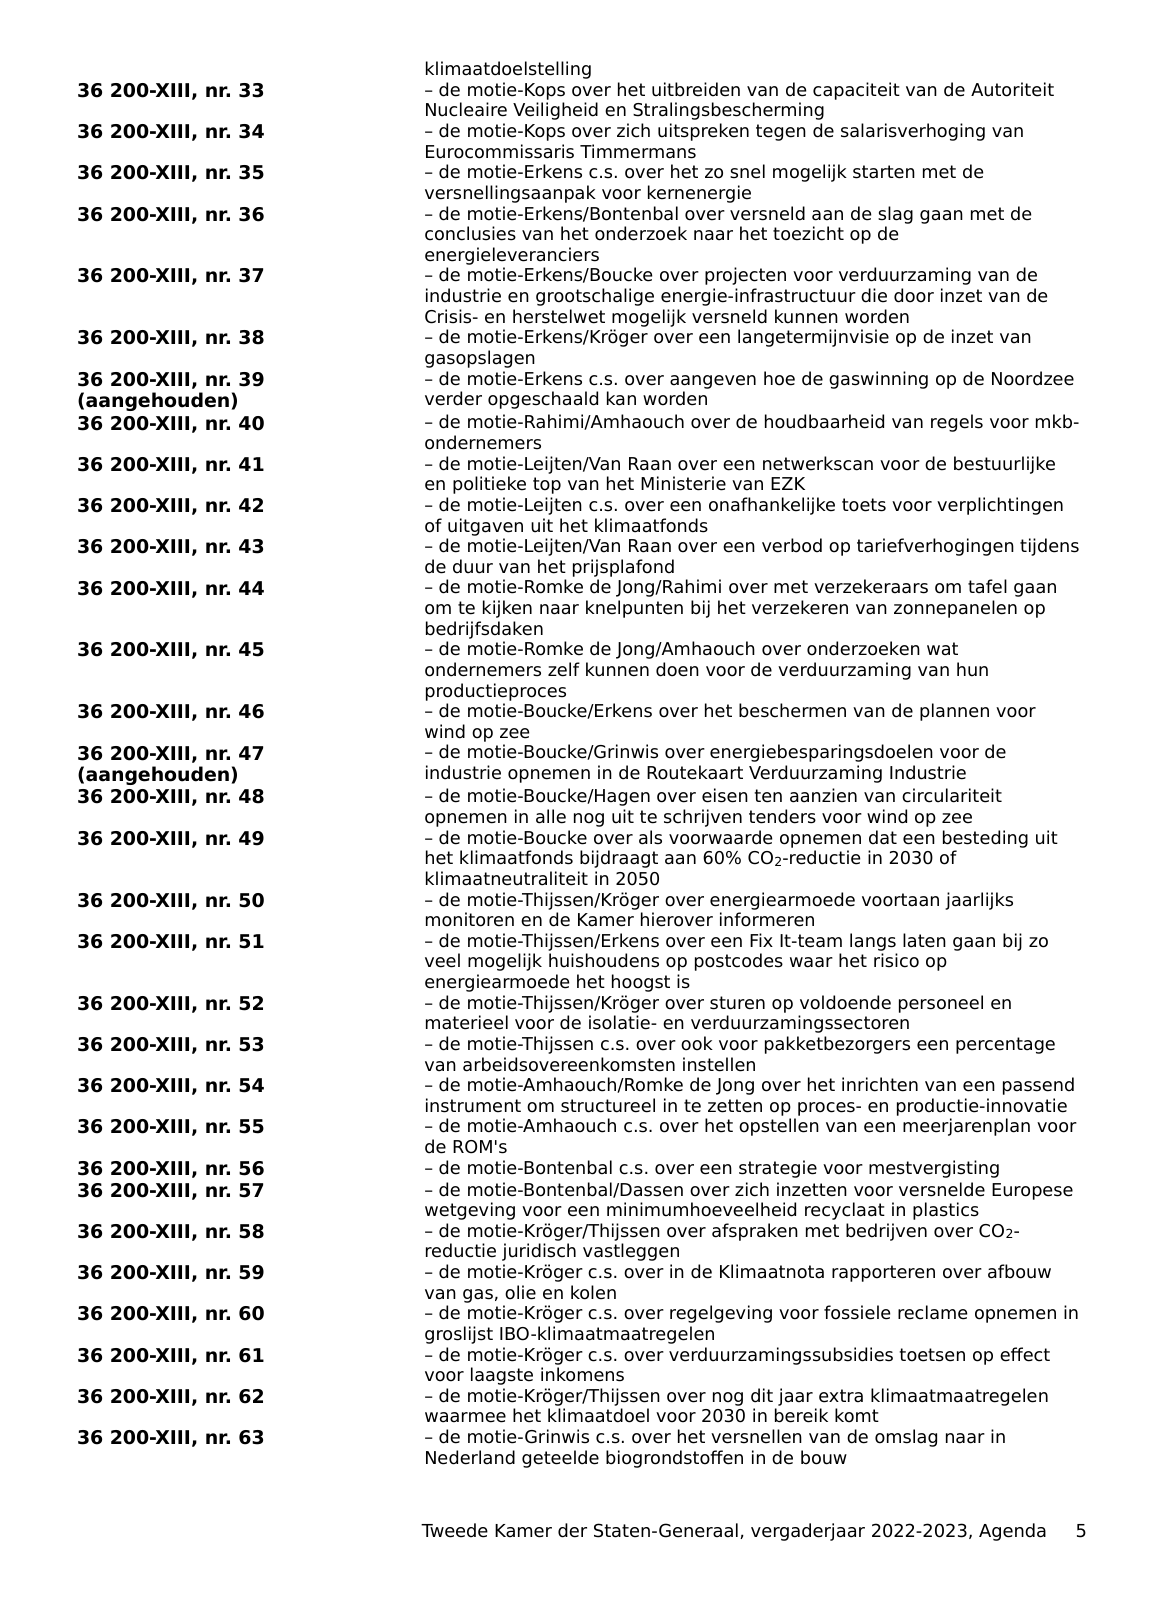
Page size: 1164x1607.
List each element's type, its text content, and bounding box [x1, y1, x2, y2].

table_cell [401, 931, 418, 993]
table_cell klimaatdoelstelling [418, 59, 1087, 80]
table_cell [401, 536, 418, 577]
table_cell 36 200-XIII, nr. 52 [77, 993, 401, 1034]
table_cell – de motie-Thijssen/Erkens over een Fix It-team langs laten gaan bij zo veel mogelijk huishoudens op postcodes waar het risico op energiearmoede het hoogst is [418, 931, 1087, 993]
table_cell 36 200-XIII, nr. 38 [77, 327, 401, 368]
table_cell [401, 1221, 418, 1262]
table_cell [401, 121, 418, 162]
table_cell [401, 1427, 418, 1468]
table_cell 36 200-XIII, nr. 59 [77, 1262, 401, 1303]
table_cell – de motie-Kops over zich uitspreken tegen de salarisverhoging van Eurocommissaris Timmermans [418, 121, 1087, 162]
table_cell – de motie-Bontenbal c.s. over een strategie voor mestvergisting [418, 1158, 1087, 1179]
table_cell – de motie-Kröger c.s. over verduurzamingssubsidies toetsen op effect voor laagste inkomens [418, 1345, 1087, 1386]
table_cell 36 200-XIII, nr. 61 [77, 1345, 401, 1386]
table_cell – de motie-Kröger c.s. over in de Klimaatnota rapporteren over afbouw van gas, olie en kolen [418, 1262, 1087, 1303]
table_cell [401, 993, 418, 1034]
table_cell [401, 1345, 418, 1386]
table_cell [401, 639, 418, 701]
table_cell [401, 828, 418, 889]
table_cell – de motie-Amhaouch c.s. over het opstellen van een meerjarenplan voor de ROM's [418, 1116, 1087, 1158]
table_cell 36 200-XIII, nr. 50 [77, 890, 401, 931]
table_cell 36 200-XIII, nr. 57 [77, 1180, 401, 1221]
table_cell – de motie-Thijssen c.s. over ook voor pakketbezorgers een percentage van arbeidsovereenkomsten instellen [418, 1034, 1087, 1075]
table_cell [401, 1262, 418, 1303]
table_cell [401, 369, 418, 412]
table_cell – de motie-Kröger c.s. over regelgeving voor fossiele reclame opnemen in groslijst IBO-klimaatmaatregelen [418, 1303, 1087, 1344]
table_cell 36 200-XIII, nr. 44 [77, 578, 401, 639]
table_cell – de motie-Thijssen/Kröger over energiearmoede voortaan jaarlijks monitoren en de Kamer hierover informeren [418, 890, 1087, 931]
table_cell 36 200-XIII, nr. 54 [77, 1075, 401, 1116]
table_cell – de motie-Leijten/Van Raan over een netwerkscan voor de bestuurlijke en politieke top van het Ministerie van EZK [418, 454, 1087, 495]
table_cell [401, 1303, 418, 1344]
table_cell 36 200-XIII, nr. 35 [77, 162, 401, 203]
table_cell [401, 743, 418, 786]
table_cell – de motie-Boucke/Hagen over eisen ten aanzien van circulariteit opnemen in alle nog uit te schrijven tenders voor wind op zee [418, 786, 1087, 828]
table_cell [401, 1180, 418, 1221]
table_cell 36 200-XIII, nr. 60 [77, 1303, 401, 1344]
table_cell – de motie-Grinwis c.s. over het versnellen van de omslag naar in Nederland geteelde biogrondstoffen in de bouw [418, 1427, 1087, 1468]
table_cell – de motie-Leijten c.s. over een onafhankelijke toets voor verplichtingen of uitgaven uit het klimaatfonds [418, 495, 1087, 536]
table_cell – de motie-Erkens c.s. over het zo snel mogelijk starten met de versnellingsaanpak voor kernenergie [418, 162, 1087, 203]
table_cell 36 200-XIII, nr. 56 [77, 1158, 401, 1179]
table_cell – de motie-Amhaouch/Romke de Jong over het inrichten van een passend instrument om structureel in te zetten op proces- en productie-innovatie [418, 1075, 1087, 1116]
table_cell [401, 265, 418, 327]
table_cell 36 200-XIII, nr. 33 [77, 80, 401, 121]
table_cell [77, 59, 401, 80]
table_cell 36 200-XIII, nr. 53 [77, 1034, 401, 1075]
table_cell – de motie-Erkens/Bontenbal over versneld aan de slag gaan met de conclusies van het onderzoek naar het toezicht op de energieleveranciers [418, 204, 1087, 265]
table_cell 36 200-XIII, nr. 42 [77, 495, 401, 536]
table_cell 36 200-XIII, nr. 43 [77, 536, 401, 577]
table_cell – de motie-Erkens c.s. over aangeven hoe de gaswinning op de Noordzee verder opgeschaald kan worden [418, 369, 1087, 412]
table_cell 36 200-XIII, nr. 37 [77, 265, 401, 327]
table_cell – de motie-Boucke over als voorwaarde opnemen dat een besteding uit het klimaatfonds bijdraagt aan 60% CO2-reductie in 2030 of klimaatneutraliteit in 2050 [418, 828, 1087, 889]
table_cell [401, 786, 418, 828]
table_cell – de motie-Romke de Jong/Rahimi over met verzekeraars om tafel gaan om te kijken naar knelpunten bij het verzekeren van zonnepanelen op bedrijfsdaken [418, 578, 1087, 639]
table_cell 36 200-XIII, nr. 41 [77, 454, 401, 495]
table_cell 36 200-XIII, nr. 58 [77, 1221, 401, 1262]
table_cell – de motie-Rahimi/Amhaouch over de houdbaarheid van regels voor mkb-ondernemers [418, 413, 1087, 454]
table_cell – de motie-Boucke/Grinwis over energiebesparingsdoelen voor de industrie opnemen in de Routekaart Verduurzaming Industrie [418, 743, 1087, 786]
table_cell – de motie-Kröger/Thijssen over nog dit jaar extra klimaatmaatregelen waarmee het klimaatdoel voor 2030 in bereik komt [418, 1386, 1087, 1427]
table_cell [401, 890, 418, 931]
table_cell 36 200-XIII, nr. 36 [77, 204, 401, 265]
table_cell [401, 80, 418, 121]
table_cell 36 200-XIII, nr. 62 [77, 1386, 401, 1427]
table_cell 36 200-XIII, nr. 63 [77, 1427, 401, 1468]
table_cell [401, 162, 418, 203]
table_cell [401, 578, 418, 639]
table_cell – de motie-Bontenbal/Dassen over zich inzetten voor versnelde Europese wetgeving voor een minimumhoeveelheid recyclaat in plastics [418, 1180, 1087, 1221]
table_cell – de motie-Erkens/Kröger over een langetermijnvisie op de inzet van gasopslagen [418, 327, 1087, 368]
table_cell [401, 1034, 418, 1075]
table_cell 36 200-XIII, nr. 45 [77, 639, 401, 701]
table_cell – de motie-Kröger/Thijssen over afspraken met bedrijven over CO2-reductie juridisch vastleggen [418, 1221, 1087, 1262]
table_cell [401, 1386, 418, 1427]
table_cell 36 200-XIII, nr. 47 (aangehouden) [77, 743, 401, 786]
table_cell [401, 1116, 418, 1158]
table_cell – de motie-Erkens/Boucke over projecten voor verduurzaming van de industrie en grootschalige energie-infrastructuur die door inzet van de Crisis- en herstelwet mogelijk versneld kunnen worden [418, 265, 1087, 327]
table_cell [401, 413, 418, 454]
table_cell [401, 327, 418, 368]
table_cell [401, 59, 418, 80]
table_cell [401, 701, 418, 742]
table_cell – de motie-Kops over het uitbreiden van de capaciteit van de Autoriteit Nucleaire Veiligheid en Stralingsbescherming [418, 80, 1087, 121]
table_cell 36 200-XIII, nr. 48 [77, 786, 401, 828]
table_cell – de motie-Boucke/Erkens over het beschermen van de plannen voor wind op zee [418, 701, 1087, 742]
table_cell 36 200-XIII, nr. 40 [77, 413, 401, 454]
table_cell 36 200-XIII, nr. 34 [77, 121, 401, 162]
table_cell 36 200-XIII, nr. 49 [77, 828, 401, 889]
table_cell [401, 1075, 418, 1116]
table_cell [401, 1158, 418, 1179]
table_cell 36 200-XIII, nr. 46 [77, 701, 401, 742]
table_cell [401, 204, 418, 265]
table_cell – de motie-Thijssen/Kröger over sturen op voldoende personeel en materieel voor de isolatie- en verduurzamingssectoren [418, 993, 1087, 1034]
table_cell [401, 454, 418, 495]
table_cell – de motie-Leijten/Van Raan over een verbod op tariefverhogingen tijdens de duur van het prijsplafond [418, 536, 1087, 577]
table_cell 36 200-XIII, nr. 55 [77, 1116, 401, 1158]
table_cell – de motie-Romke de Jong/Amhaouch over onderzoeken wat ondernemers zelf kunnen doen voor de verduurzaming van hun productieproces [418, 639, 1087, 701]
table_cell [401, 495, 418, 536]
table_cell 36 200-XIII, nr. 51 [77, 931, 401, 993]
table_cell 36 200-XIII, nr. 39 (aangehouden) [77, 369, 401, 412]
